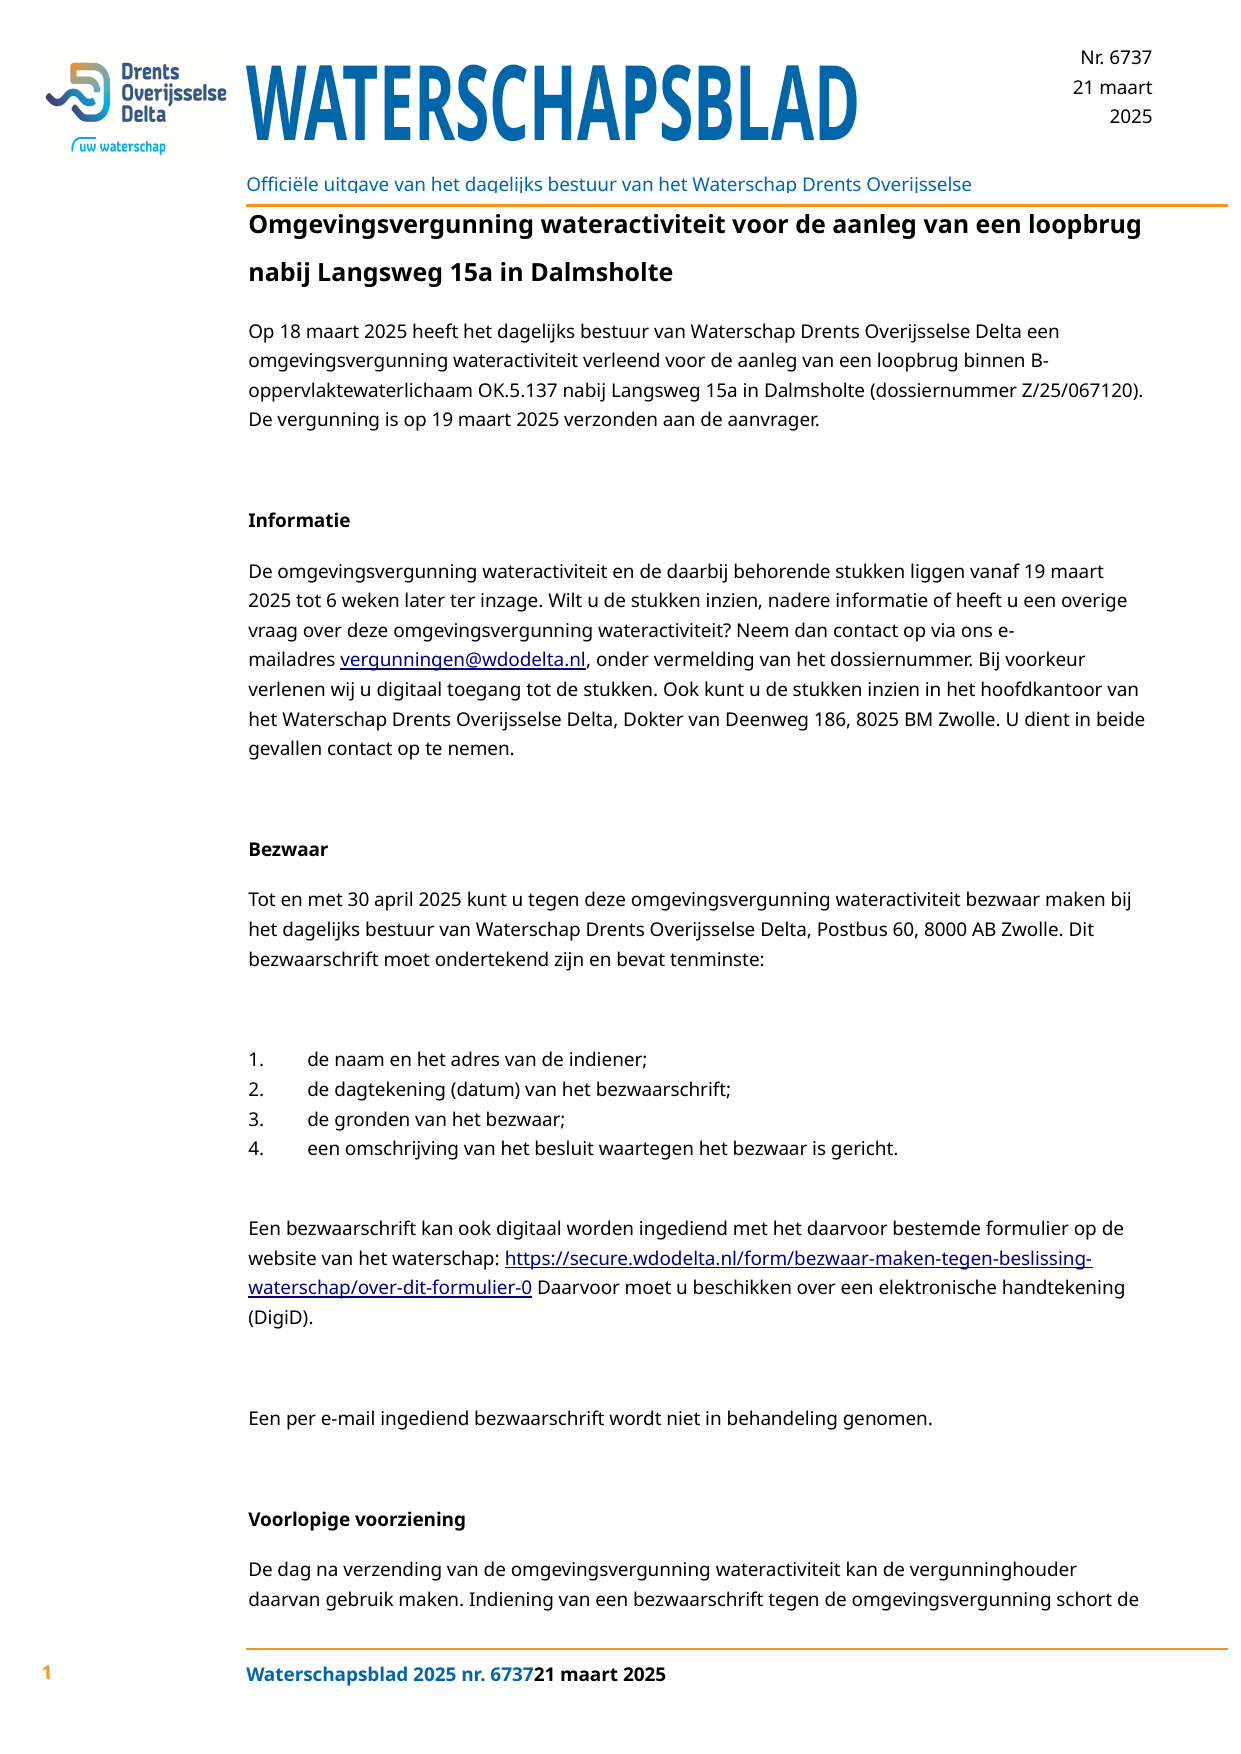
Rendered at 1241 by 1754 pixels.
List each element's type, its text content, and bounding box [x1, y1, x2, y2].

list de dagtekening (datum) van het bezwaarschrift; [248, 1076, 1152, 1102]
text Een bezwaarschrift kan ook digitaal worden ingediend met het daarvoor bestemde formulier op de website van het waterschap: https://secure.wdodelta.nl/form/bezwaar-maken-tegen-beslissing-waterschap/over-dit-formulier-0 Daarvoor moet u beschikken over een elektronische handtekening (DigiD). [248, 1215, 1152, 1330]
list de naam en het adres van de indiener; [248, 1047, 1152, 1072]
text De dag na verzending van de omgevingsvergunning wateractiviteit kan de vergunninghouder daarvan gebruik maken. Indiening van een bezwaarschrift tegen de omgevingsvergunning schort de [248, 1556, 1152, 1612]
list een omschrijving van het besluit waartegen het bezwaar is gericht. [248, 1135, 1152, 1161]
text Omgevingsvergunning wateractiviteit voor de aanleg van een loopbrug nabij Langsweg 15a in Dalmsholte [248, 207, 1152, 288]
text Op 18 maart 2025 heeft het dagelijks bestuur van Waterschap Drents Overijsselse Delta een omgevingsvergunning wateractiviteit verleend voor de aanleg van een loopbrug binnen B-oppervlaktewaterlichaam OK.5.137 nabij Langsweg 15a in Dalmsholte (dossiernummer Z/25/067120). De vergunning is op 19 maart 2025 verzonden aan de aanvrager. [248, 318, 1152, 432]
text Tot en met 30 april 2025 kunt u tegen deze omgevingsvergunning wateractiviteit bezwaar maken bij het dagelijks bestuur van Waterschap Drents Overijsselse Delta, Postbus 60, 8000 AB Zwolle. Dit bezwaarschrift moet ondertekend zijn en bevat tenminste: [248, 887, 1152, 972]
text Voorlopige voorziening [248, 1506, 1152, 1532]
text Bezwaar [248, 836, 1152, 862]
picture [41, 47, 231, 172]
list de gronden van het bezwaar; [248, 1106, 1152, 1132]
text De omgevingsvergunning wateractiviteit en de daarbij behorende stukken liggen vanaf 19 maart 2025 tot 6 weken later ter inzage. Wilt u de stukken inzien, nadere informatie of heeft u een overige vraag over deze omgevingsvergunning wateractiviteit? Neem dan contact op via ons e-mailadres vergunningen@wdodelta.nl, onder vermelding van het dossiernummer. Bij voorkeur verlenen wij u digitaal toegang tot de stukken. Ook kunt u de stukken inzien in het hoofdkantoor van het Waterschap Drents Overijsselse Delta, Dokter van Deenweg 186, 8025 BM Zwolle. U dient in beide gevallen contact op te nemen. [248, 558, 1152, 761]
text Informatie [248, 507, 1152, 533]
text Een per e-mail ingediend bezwaarschrift wordt niet in behandeling genomen. [248, 1405, 1152, 1431]
